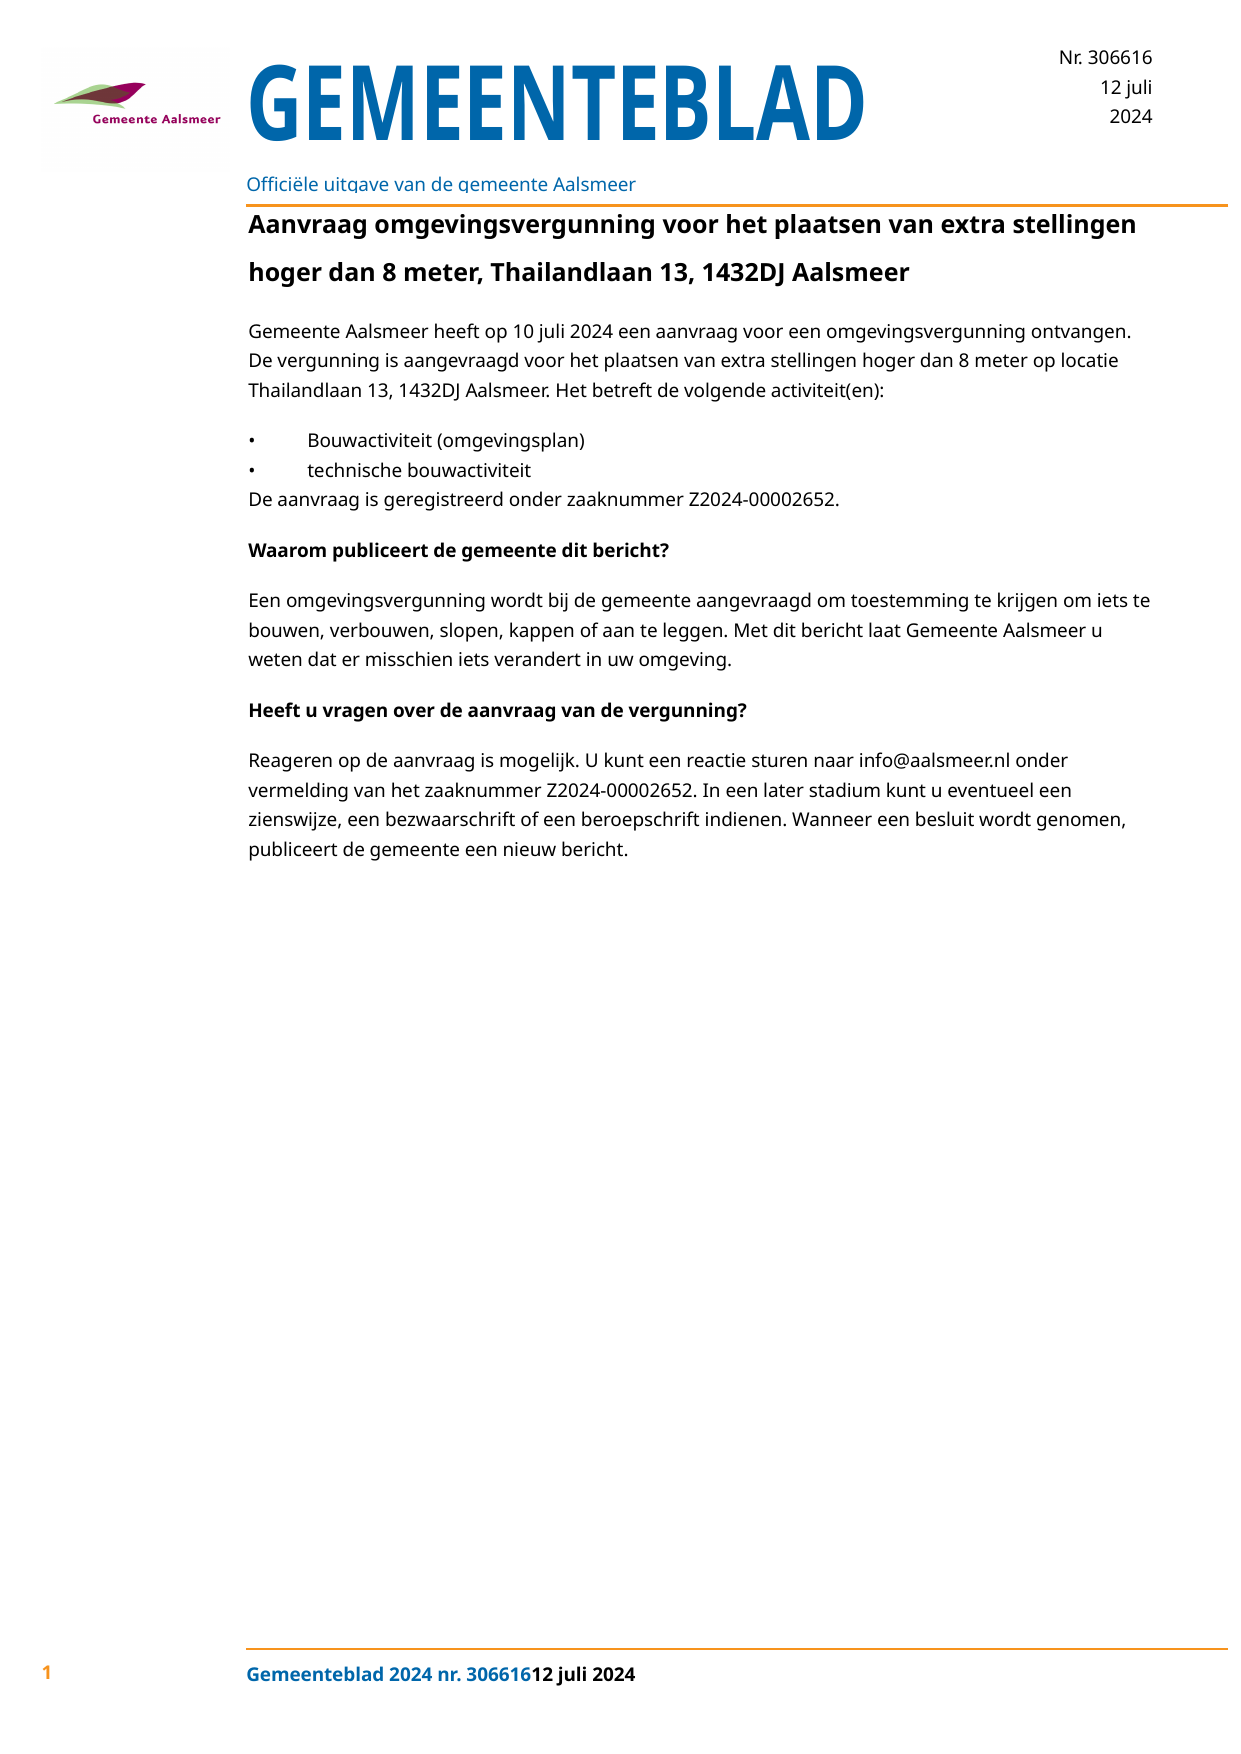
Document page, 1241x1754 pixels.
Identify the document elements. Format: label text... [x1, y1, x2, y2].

text Gemeente Aalsmeer heeft op 10 juli 2024 een aanvraag voor een omgevingsvergunning ontvangen. De vergunning is aangevraagd voor het plaatsen van extra stellingen hoger dan 8 meter op locatie Thailandlaan 13, 1432DJ Aalsmeer. Het betreft de volgende activiteit(en): [248, 318, 1152, 403]
text Reageren op de aanvraag is mogelijk. U kunt een reactie sturen naar info@aalsmeer.nl onder vermelding van het zaaknummer Z2024-00002652. In een later stadium kunt u eventueel een zienswijze, een bezwaarschrift of een beroepschrift indienen. Wanneer een besluit wordt genomen, publiceert de gemeente een nieuw bericht. [248, 747, 1152, 862]
text Een omgevingsvergunning wordt bij de gemeente aangevraagd om toestemming te krijgen om iets te bouwen, verbouwen, slopen, kappen of aan te leggen. Met dit bericht laat Gemeente Aalsmeer u weten dat er misschien iets verandert in uw omgeving. [248, 587, 1152, 672]
picture [41, 47, 231, 172]
text Waarom publiceert de gemeente dit bericht? [248, 537, 1152, 563]
list technische bouwactiviteit [248, 457, 1152, 483]
text Aanvraag omgevingsvergunning voor het plaatsen van extra stellingen hoger dan 8 meter, Thailandlaan 13, 1432DJ Aalsmeer [248, 207, 1152, 288]
text Heeft u vragen over de aanvraag van de vergunning? [248, 697, 1152, 723]
list Bouwactiviteit (omgevingsplan) [248, 427, 1152, 453]
text De aanvraag is geregistreerd onder zaaknummer Z2024-00002652. [248, 487, 1152, 512]
